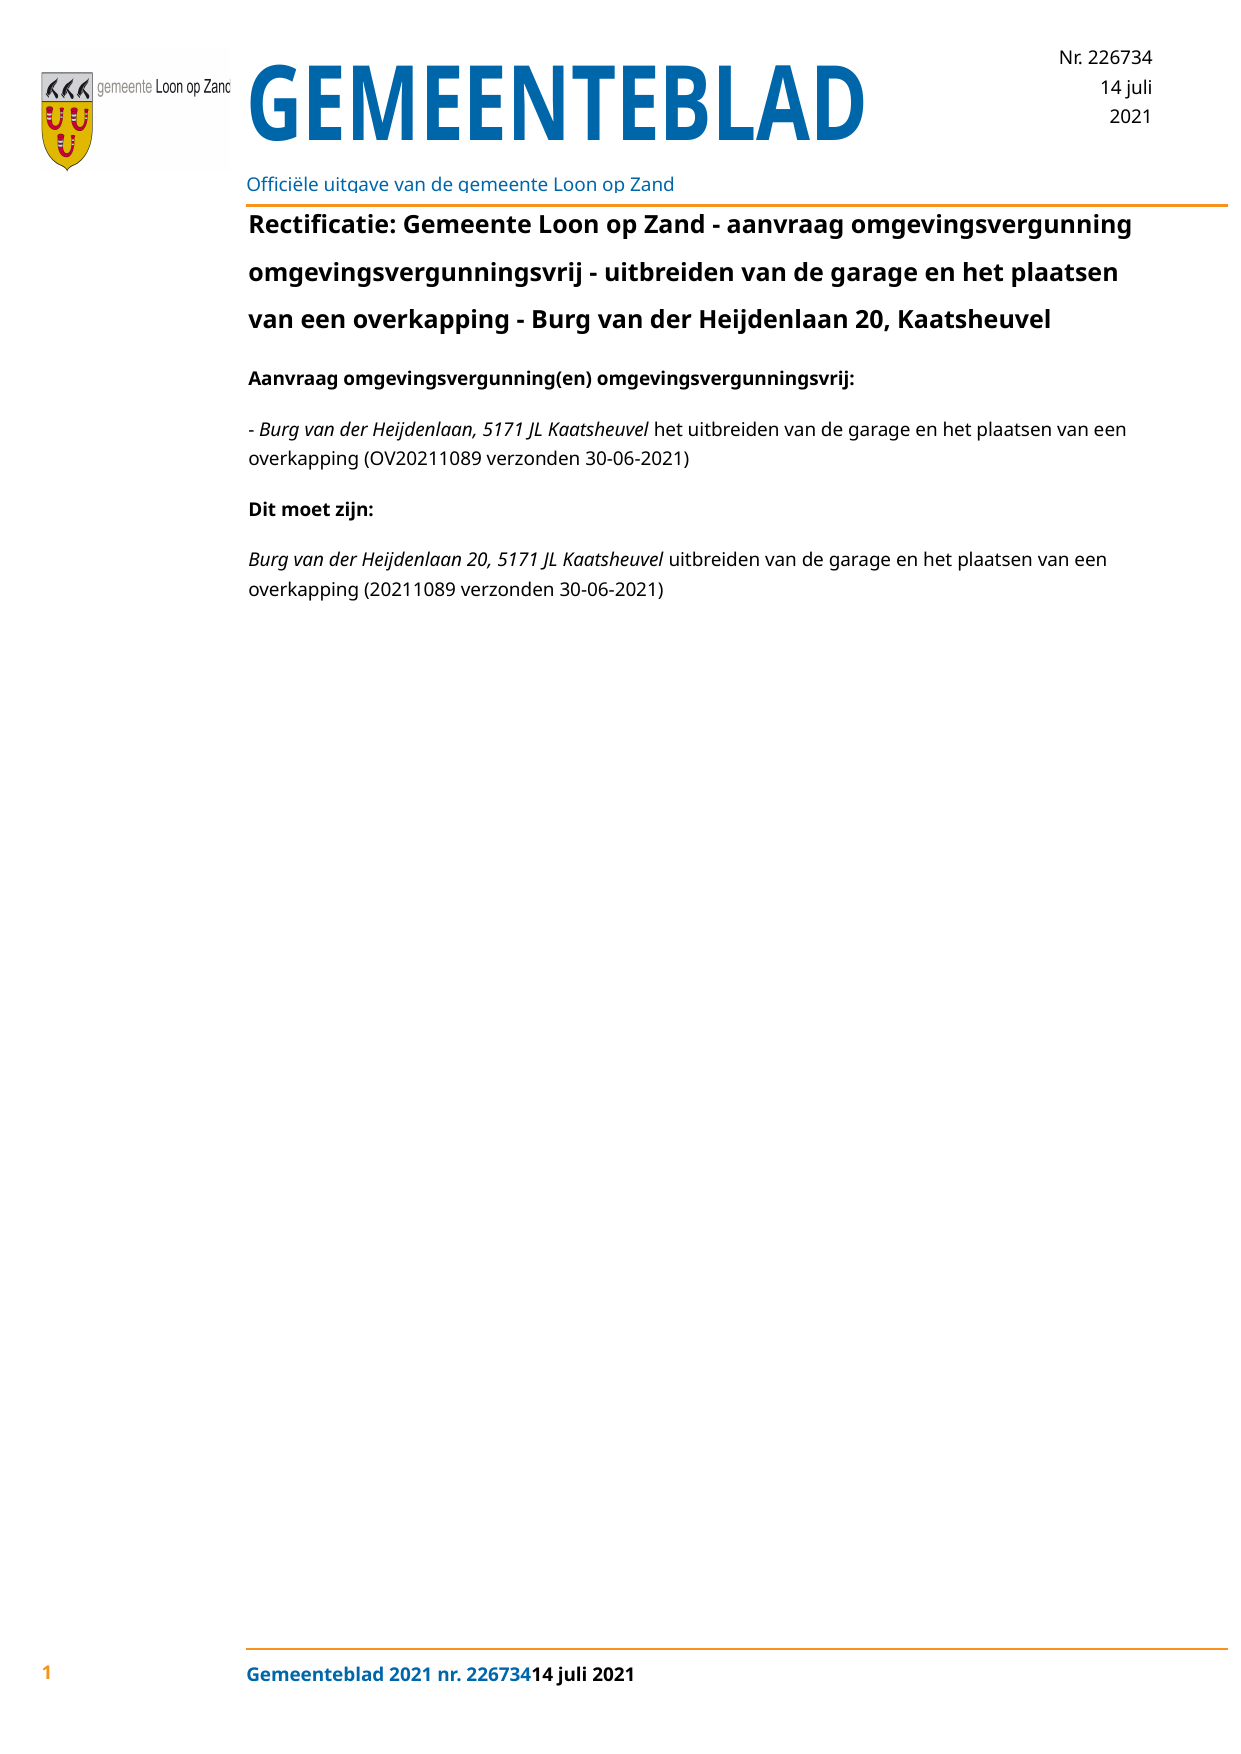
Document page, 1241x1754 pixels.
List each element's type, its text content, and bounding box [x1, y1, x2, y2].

text Aanvraag omgevingsvergunning(en) omgevingsvergunningsvrij: [248, 366, 1152, 391]
text Rectificatie: Gemeente Loon op Zand - aanvraag omgevingsvergunning omgevingsvergunningsvrij - uitbreiden van de garage en het plaatsen van een overkapping - Burg van der Heijdenlaan 20, Kaatsheuvel [248, 207, 1152, 336]
text - Burg van der Heijdenlaan, 5171 JL Kaatsheuvel het uitbreiden van de garage en het plaatsen van een overkapping (OV20211089 verzonden 30-06-2021) [248, 416, 1152, 471]
text Dit moet zijn: [248, 496, 1152, 522]
picture [41, 47, 231, 172]
text Burg van der Heijdenlaan 20, 5171 JL Kaatsheuvel uitbreiden van de garage en het plaatsen van een overkapping (20211089 verzonden 30-06-2021) [248, 546, 1152, 602]
